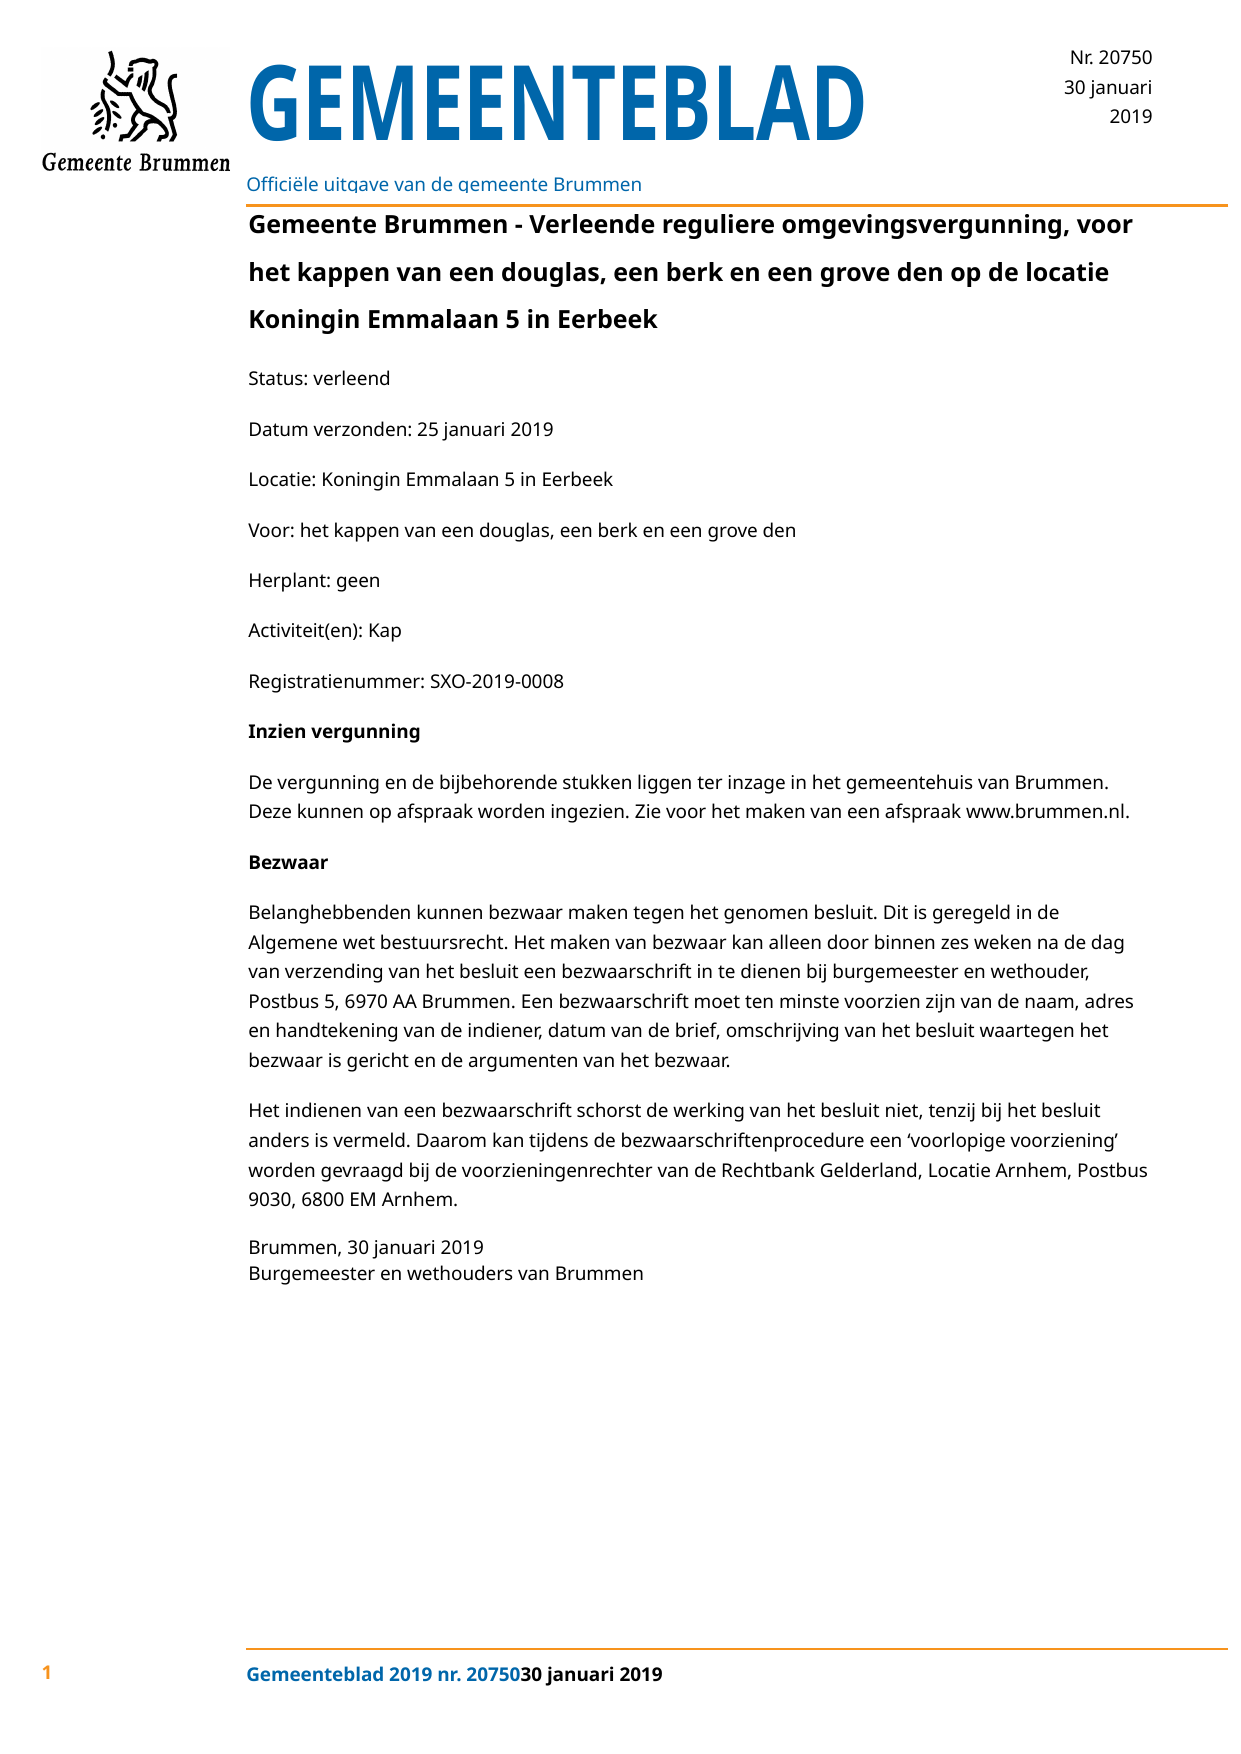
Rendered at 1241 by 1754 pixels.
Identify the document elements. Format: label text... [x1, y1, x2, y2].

text Bezwaar [248, 849, 1152, 874]
text De vergunning en de bijbehorende stukken liggen ter inzage in het gemeentehuis van Brummen. Deze kunnen op afspraak worden ingezien. Zie voor het maken van een afspraak www.brummen.nl. [248, 769, 1152, 824]
text Herplant: geen [248, 567, 1152, 593]
text Registratienummer: SXO-2019-0008 [248, 668, 1152, 694]
text Status: verleend [248, 366, 1152, 391]
text Gemeente Brummen - Verleende reguliere omgevingsvergunning, voor het kappen van een douglas, een berk en een grove den op de locatie Koningin Emmalaan 5 in Eerbeek [248, 207, 1152, 336]
picture [41, 47, 231, 172]
text Activiteit(en): Kap [248, 618, 1152, 643]
text Inzien vergunning [248, 718, 1152, 744]
text Datum verzonden: 25 januari 2019 [248, 416, 1152, 442]
text Burgemeester en wethouders van Brummen [248, 1260, 1152, 1286]
text Voor: het kappen van een douglas, een berk en een grove den [248, 517, 1152, 542]
text Het indienen van een bezwaarschrift schorst de werking van het besluit niet, tenzij bij het besluit anders is vermeld. Daarom kan tijdens de bezwaarschriftenprocedure een ‘voorlopige voorziening’ worden gevraagd bij de voorzieningenrechter van de Rechtbank Gelderland, Locatie Arnhem, Postbus 9030, 6800 EM Arnhem. [248, 1098, 1152, 1212]
text Belanghebbenden kunnen bezwaar maken tegen het genomen besluit. Dit is geregeld in de Algemene wet bestuursrecht. Het maken van bezwaar kan alleen door binnen zes weken na de dag van verzending van het besluit een bezwaarschrift in te dienen bij burgemeester en wethouder, Postbus 5, 6970 AA Brummen. Een bezwaarschrift moet ten minste voorzien zijn van de naam, adres en handtekening van de indiener, datum van de brief, omschrijving van het besluit waartegen het bezwaar is gericht en de argumenten van het bezwaar. [248, 899, 1152, 1073]
text Locatie: Koningin Emmalaan 5 in Eerbeek [248, 466, 1152, 492]
text Brummen, 30 januari 2019 [248, 1234, 1152, 1260]
